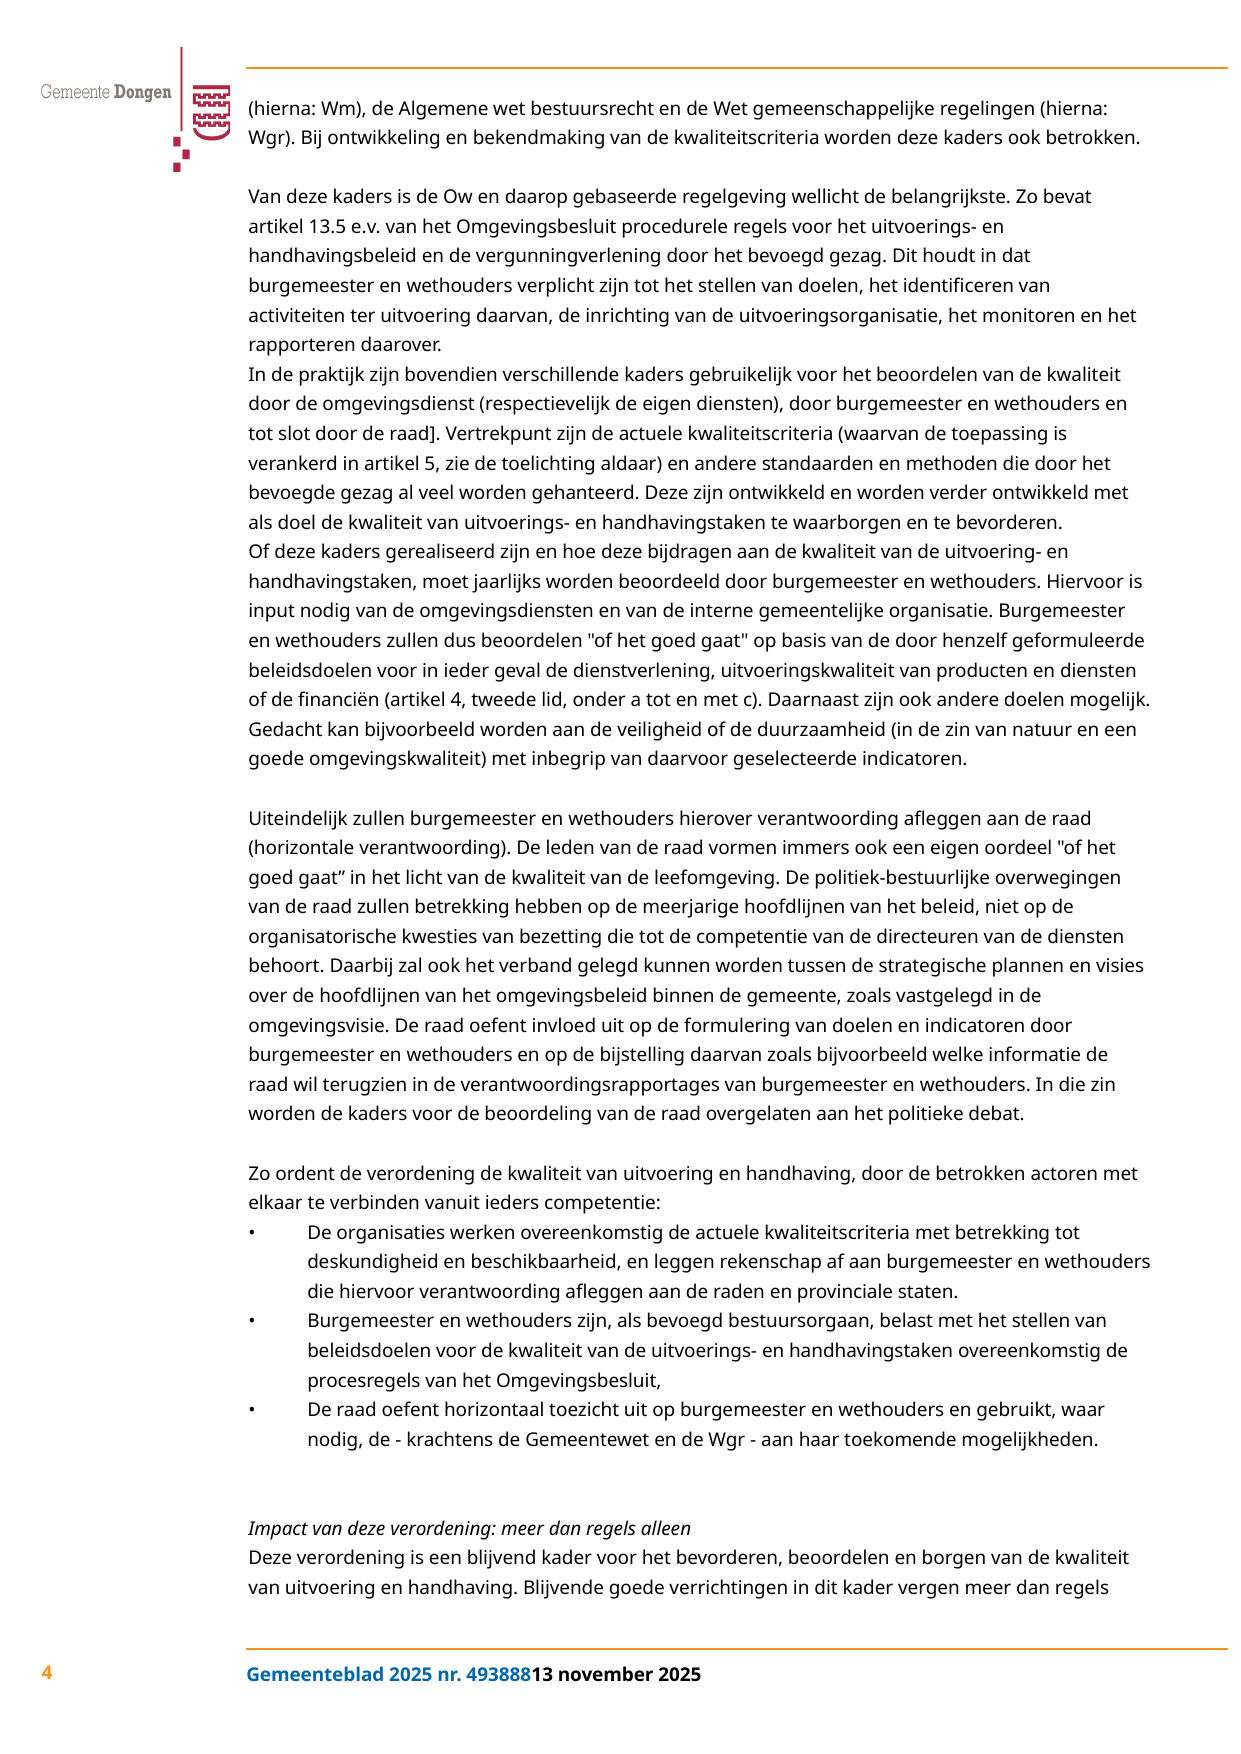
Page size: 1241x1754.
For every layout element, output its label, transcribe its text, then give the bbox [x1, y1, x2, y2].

list De raad oefent horizontaal toezicht uit op burgemeester en wethouders en gebruikt, waar nodig, de - krachtens de Gemeentewet en de Wgr - aan haar toekomende mogelijkheden. [248, 1396, 1152, 1452]
text (hierna: Wm), de Algemene wet bestuursrecht en de Wet gemeenschappelijke regelingen (hierna: Wgr). Bij ontwikkeling en bekendmaking van de kwaliteitscriteria worden deze kaders ook betrokken. [248, 95, 1152, 150]
list De organisaties werken overeenkomstig de actuele kwaliteitscriteria met betrekking tot deskundigheid en beschikbaarheid, en leggen rekenschap af aan burgemeester en wethouders die hiervoor verantwoording afleggen aan de raden en provinciale staten. [248, 1219, 1152, 1304]
text Deze verordening is een blijvend kader voor het bevorderen, beoordelen en borgen van de kwaliteit van uitvoering en handhaving. Blijvende goede verrichtingen in dit kader vergen meer dan regels [248, 1544, 1152, 1600]
text Impact van deze verordening: meer dan regels alleen [248, 1515, 1152, 1541]
text Uiteindelijk zullen burgemeester en wethouders hierover verantwoording afleggen aan de raad (horizontale verantwoording). De leden van de raad vormen immers ook een eigen oordeel "of het goed gaat” in het licht van de kwaliteit van de leefomgeving. De politiek-bestuurlijke overwegingen van de raad zullen betrekking hebben op de meerjarige hoofdlijnen van het beleid, niet op de organisatorische kwesties van bezetting die tot de competentie van de directeuren van de diensten behoort. Daarbij zal ook het verband gelegd kunnen worden tussen de strategische plannen en visies over de hoofdlijnen van het omgevingsbeleid binnen de gemeente, zoals vastgelegd in de omgevingsvisie. De raad oefent invloed uit op de formulering van doelen en indicatoren door burgemeester en wethouders en op de bijstelling daarvan zoals bijvoorbeeld welke informatie de raad wil terugzien in de verantwoordingsrapportages van burgemeester en wethouders. In die zin worden de kaders voor de beoordeling van de raad overgelaten aan het politieke debat. [248, 805, 1152, 1126]
text Of deze kaders gerealiseerd zijn en hoe deze bijdragen aan de kwaliteit van de uitvoering- en handhavingstaken, moet jaarlijks worden beoordeeld door burgemeester en wethouders. Hiervoor is input nodig van de omgevingsdiensten en van de interne gemeentelijke organisatie. Burgemeester en wethouders zullen dus beoordelen "of het goed gaat" op basis van de door henzelf geformuleerde beleidsdoelen voor in ieder geval de dienstverlening, uitvoeringskwaliteit van producten en diensten of de financiën (artikel 4, tweede lid, onder a tot en met c). Daarnaast zijn ook andere doelen mogelijk. Gedacht kan bijvoorbeeld worden aan de veiligheid of de duurzaamheid (in de zin van natuur en een goede omgevingskwaliteit) met inbegrip van daarvoor geselecteerde indicatoren. [248, 538, 1152, 771]
list Burgemeester en wethouders zijn, als bevoegd bestuursorgaan, belast met het stellen van beleidsdoelen voor de kwaliteit van de uitvoerings- en handhavingstaken overeenkomstig de procesregels van het Omgevingsbesluit, [248, 1308, 1152, 1393]
picture [41, 47, 231, 172]
text In de praktijk zijn bovendien verschillende kaders gebruikelijk voor het beoordelen van de kwaliteit door de omgevingsdienst (respectievelijk de eigen diensten), door burgemeester en wethouders en tot slot door de raad]. Vertrekpunt zijn de actuele kwaliteitscriteria (waarvan de toepassing is verankerd in artikel 5, zie de toelichting aldaar) en andere standaarden en methoden die door het bevoegde gezag al veel worden gehanteerd. Deze zijn ontwikkeld en worden verder ontwikkeld met als doel de kwaliteit van uitvoerings- en handhavingstaken te waarborgen en te bevorderen. [248, 361, 1152, 535]
text Zo ordent de verordening de kwaliteit van uitvoering en handhaving, door de betrokken actoren met elkaar te verbinden vanuit ieders competentie: [248, 1160, 1152, 1215]
text Van deze kaders is de Ow en daarop gebaseerde regelgeving wellicht de belangrijkste. Zo bevat artikel 13.5 e.v. van het Omgevingsbesluit procedurele regels voor het uitvoerings- en handhavingsbeleid en de vergunningverlening door het bevoegd gezag. Dit houdt in dat burgemeester en wethouders verplicht zijn tot het stellen van doelen, het identificeren van activiteiten ter uitvoering daarvan, de inrichting van de uitvoeringsorganisatie, het monitoren en het rapporteren daarover. [248, 183, 1152, 357]
